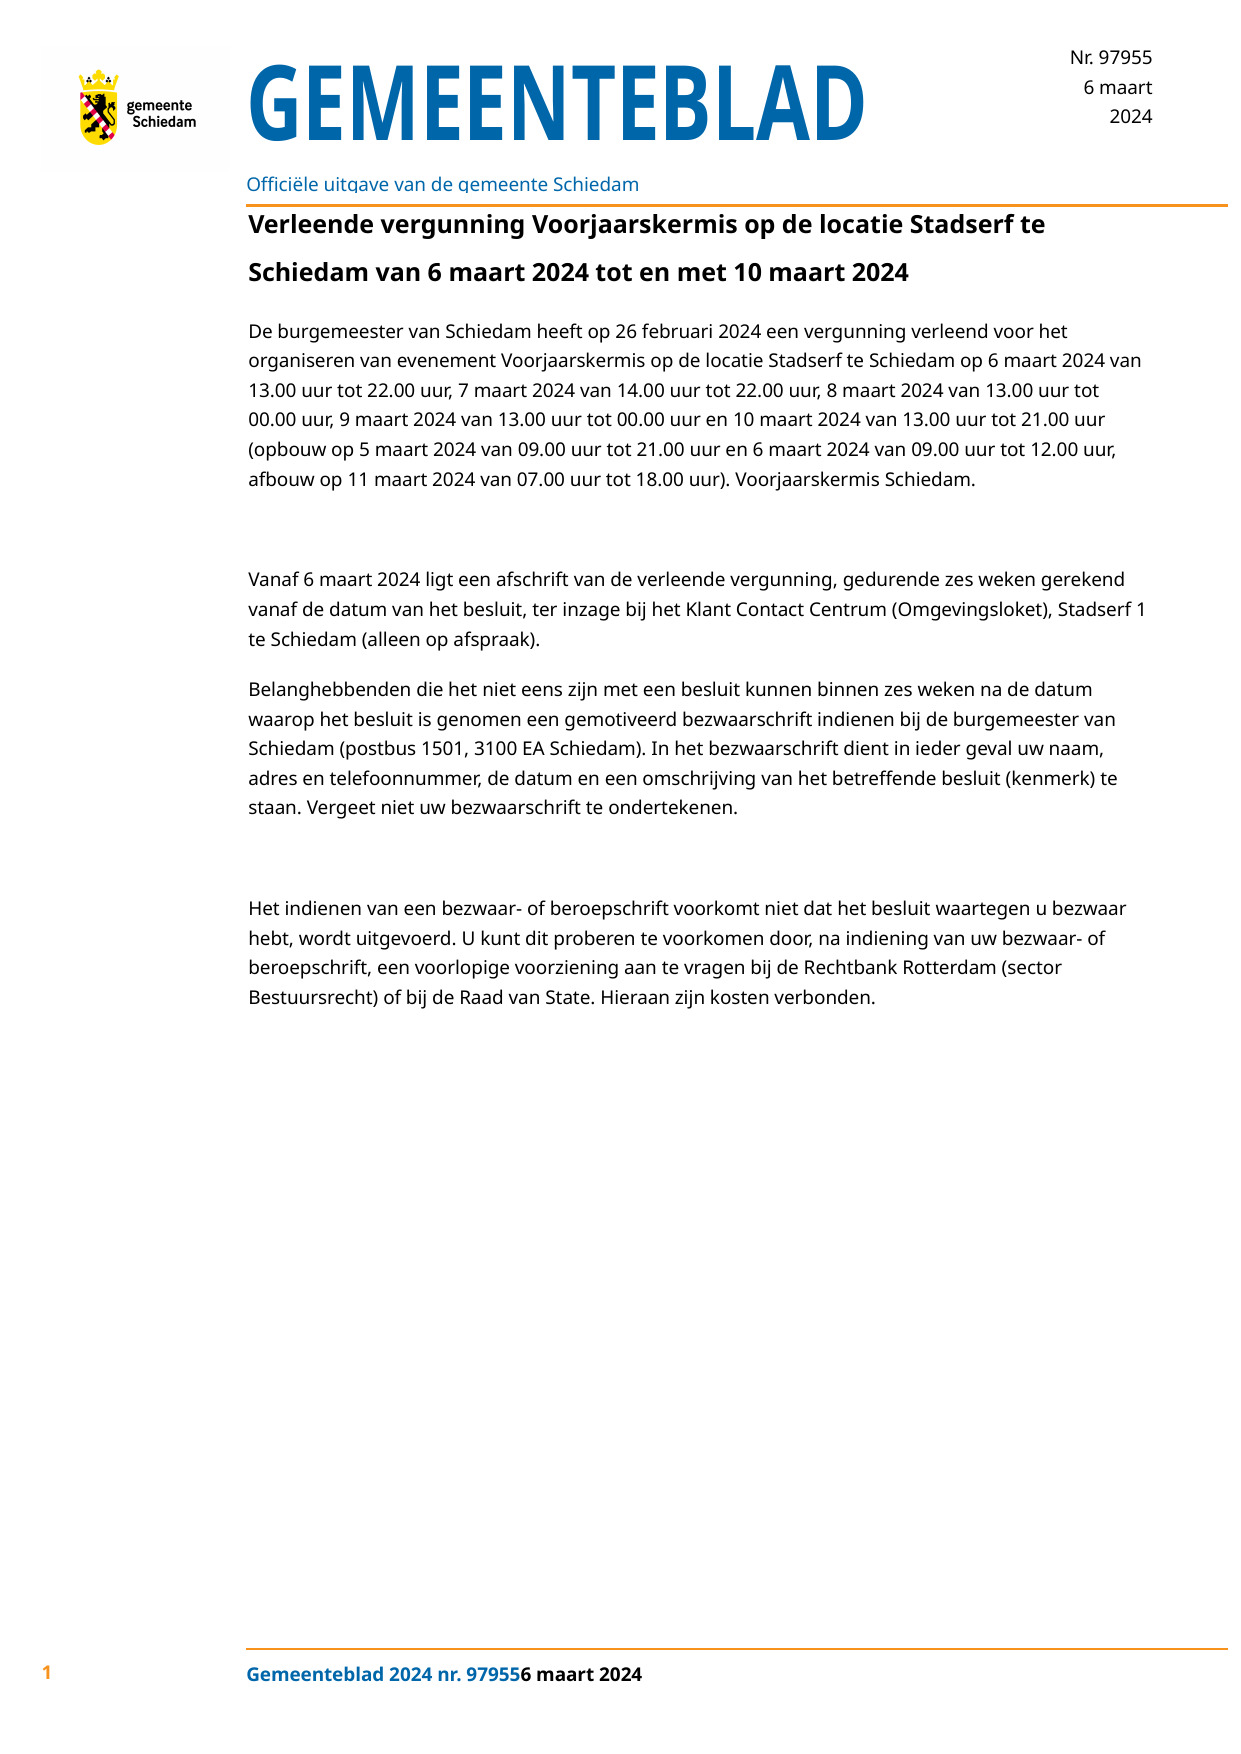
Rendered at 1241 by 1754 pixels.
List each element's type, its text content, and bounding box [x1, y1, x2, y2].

text De burgemeester van Schiedam heeft op 26 februari 2024 een vergunning verleend voor het organiseren van evenement Voorjaarskermis op de locatie Stadserf te Schiedam op 6 maart 2024 van 13.00 uur tot 22.00 uur, 7 maart 2024 van 14.00 uur tot 22.00 uur, 8 maart 2024 van 13.00 uur tot 00.00 uur, 9 maart 2024 van 13.00 uur tot 00.00 uur en 10 maart 2024 van 13.00 uur tot 21.00 uur (opbouw op 5 maart 2024 van 09.00 uur tot 21.00 uur en 6 maart 2024 van 09.00 uur tot 12.00 uur, afbouw op 11 maart 2024 van 07.00 uur tot 18.00 uur). Voorjaarskermis Schiedam. [248, 318, 1152, 492]
text Belanghebbenden die het niet eens zijn met een besluit kunnen binnen zes weken na de datum waarop het besluit is genomen een gemotiveerd bezwaarschrift indienen bij de burgemeester van Schiedam (postbus 1501, 3100 EA Schiedam). In het bezwaarschrift dient in ieder geval uw naam, adres en telefoonnummer, de datum en een omschrijving van het betreffende besluit (kenmerk) te staan. Vergeet niet uw bezwaarschrift te ondertekenen. [248, 676, 1152, 820]
picture [41, 47, 231, 172]
text Verleende vergunning Voorjaarskermis op de locatie Stadserf te Schiedam van 6 maart 2024 tot en met 10 maart 2024 [248, 207, 1152, 288]
text Vanaf 6 maart 2024 ligt een afschrift van de verleende vergunning, gedurende zes weken gerekend vanaf de datum van het besluit, ter inzage bij het Klant Contact Centrum (Omgevingsloket), Stadserf 1 te Schiedam (alleen op afspraak). [248, 567, 1152, 652]
text Het indienen van een bezwaar- of beroepschrift voorkomt niet dat het besluit waartegen u bezwaar hebt, wordt uitgevoerd. U kunt dit proberen te voorkomen door, na indiening van uw bezwaar- of beroepschrift, een voorlopige voorziening aan te vragen bij de Rechtbank Rotterdam (sector Bestuursrecht) of bij de Raad van State. Hieraan zijn kosten verbonden. [248, 895, 1152, 1010]
